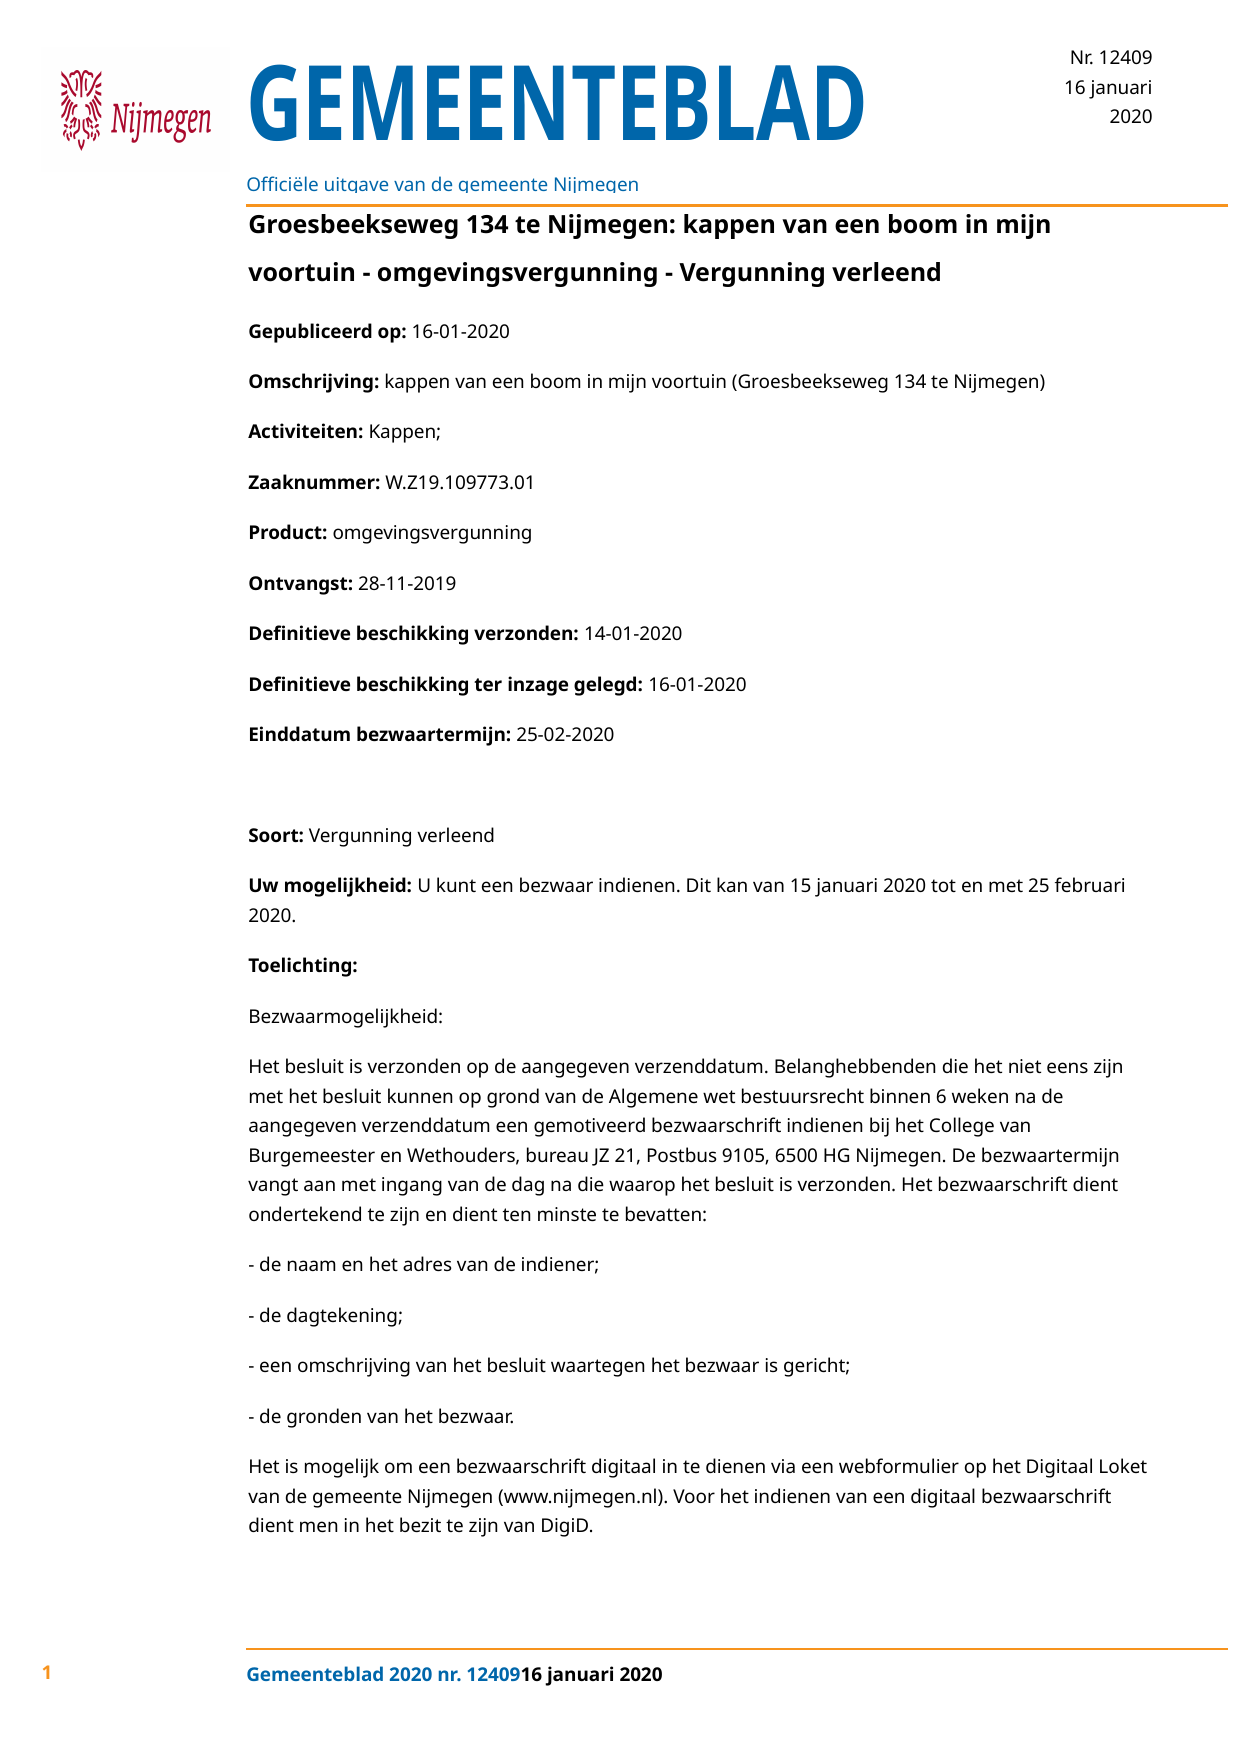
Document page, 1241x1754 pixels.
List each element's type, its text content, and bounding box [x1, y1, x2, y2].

text Definitieve beschikking verzonden: 14-01-2020 [248, 620, 1152, 646]
text Groesbeekseweg 134 te Nijmegen: kappen van een boom in mijn voortuin - omgevingsvergunning - Vergunning verleend [248, 207, 1152, 288]
text Activiteiten: Kappen; [248, 419, 1152, 444]
text Toelichting: [248, 952, 1152, 978]
text Bezwaarmogelijkheid: [248, 1003, 1152, 1029]
text Ontvangst: 28-11-2019 [248, 570, 1152, 596]
text - een omschrijving van het besluit waartegen het bezwaar is gericht; [248, 1352, 1152, 1378]
text - de gronden van het bezwaar. [248, 1403, 1152, 1429]
text - de dagtekening; [248, 1302, 1152, 1328]
text Soort: Vergunning verleend [248, 822, 1152, 848]
text Product: omgevingsvergunning [248, 519, 1152, 545]
text - de naam en het adres van de indiener; [248, 1252, 1152, 1277]
text Uw mogelijkheid: U kunt een bezwaar indienen. Dit kan van 15 januari 2020 tot en met 25 februari 2020. [248, 872, 1152, 928]
text Gepubliceerd op: 16-01-2020 [248, 318, 1152, 344]
text Omschrijving: kappen van een boom in mijn voortuin (Groesbeekseweg 134 te Nijmegen) [248, 368, 1152, 394]
text Het besluit is verzonden op de aangegeven verzenddatum. Belanghebbenden die het niet eens zijn met het besluit kunnen op grond van de Algemene wet bestuursrecht binnen 6 weken na de aangegeven verzenddatum een gemotiveerd bezwaarschrift indienen bij het College van Burgemeester en Wethouders, bureau JZ 21, Postbus 9105, 6500 HG Nijmegen. De bezwaartermijn vangt aan met ingang van de dag na die waarop het besluit is verzonden. Het bezwaarschrift dient ondertekend te zijn en dient ten minste te bevatten: [248, 1053, 1152, 1227]
text Einddatum bezwaartermijn: 25-02-2020 [248, 721, 1152, 747]
picture [41, 47, 231, 172]
text Definitieve beschikking ter inzage gelegd: 16-01-2020 [248, 671, 1152, 697]
text Zaaknummer: W.Z19.109773.01 [248, 469, 1152, 495]
text Het is mogelijk om een bezwaarschrift digitaal in te dienen via een webformulier op het Digitaal Loket van de gemeente Nijmegen (www.nijmegen.nl). Voor het indienen van een digitaal bezwaarschrift dient men in het bezit te zijn van DigiD. [248, 1453, 1152, 1538]
